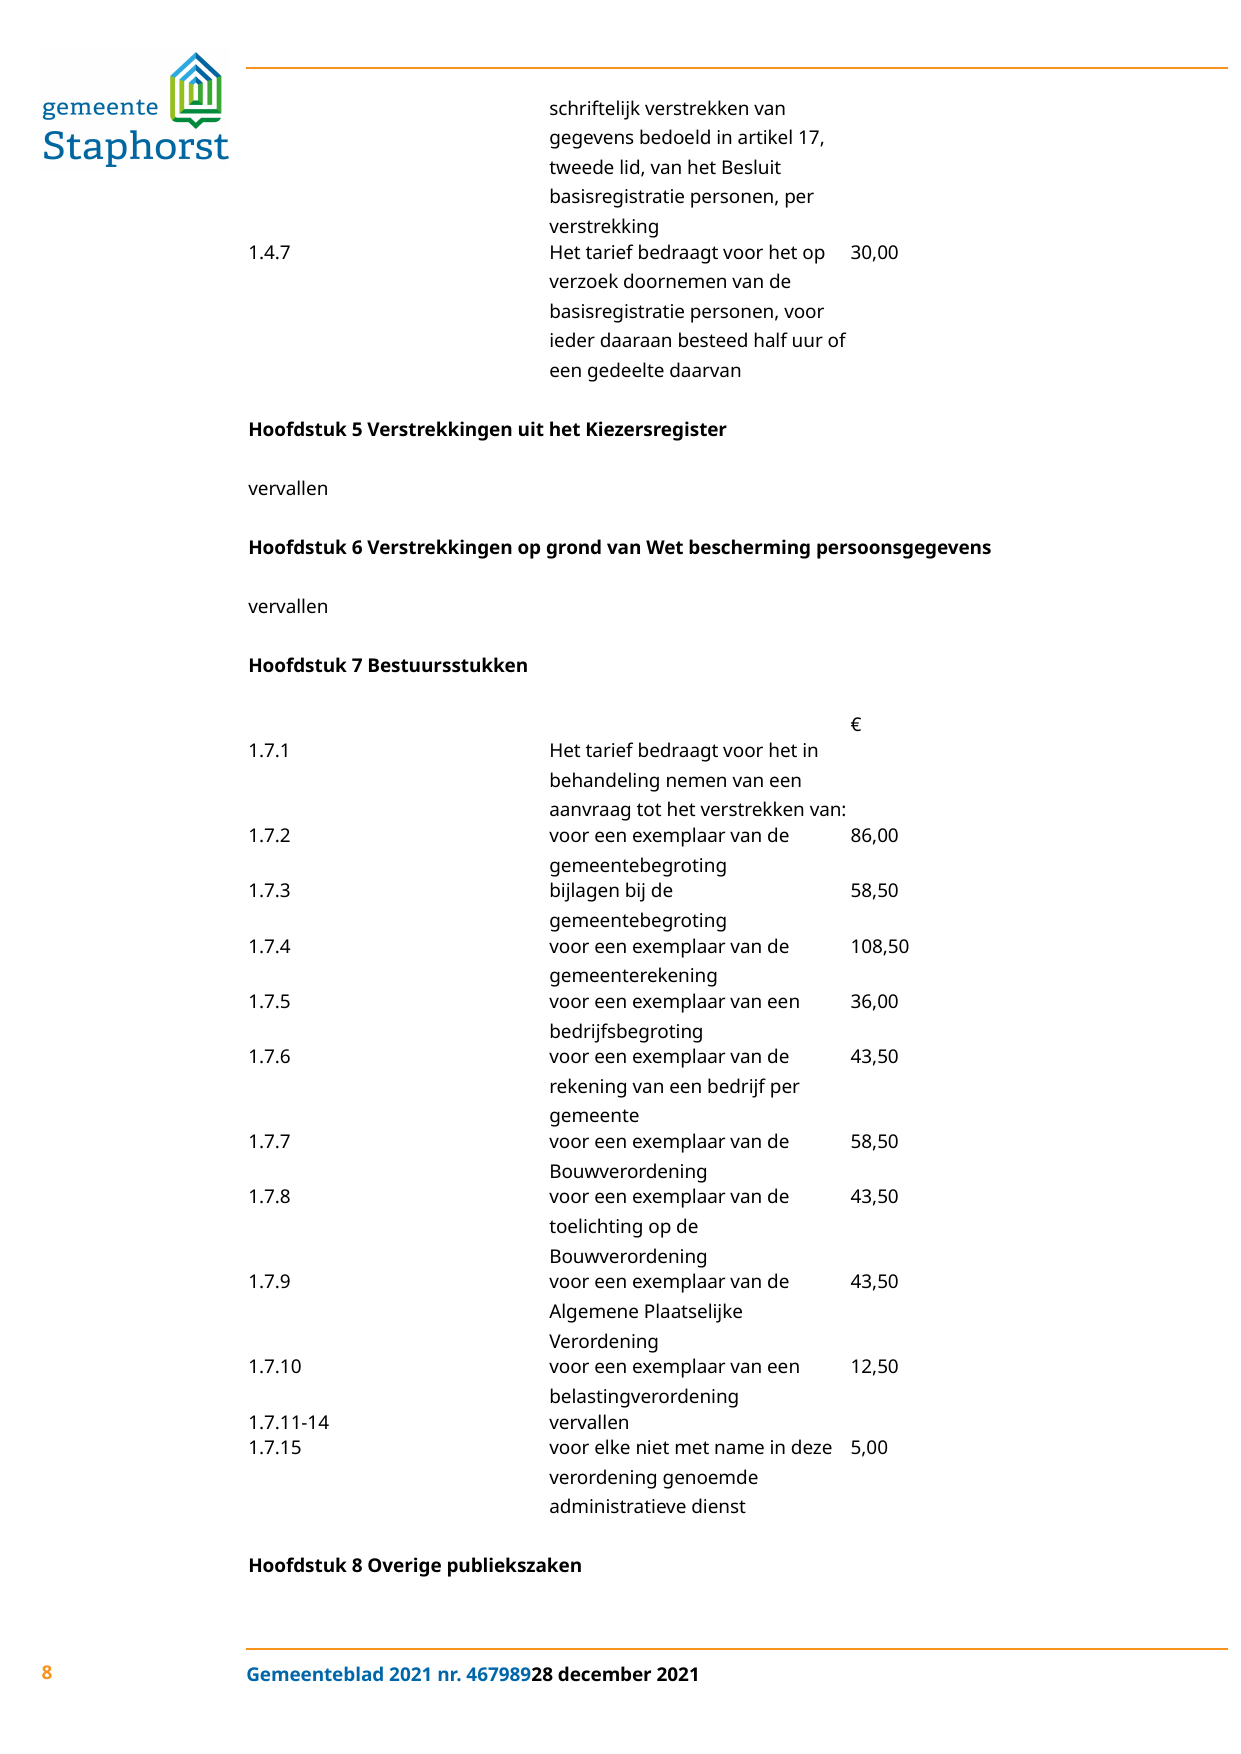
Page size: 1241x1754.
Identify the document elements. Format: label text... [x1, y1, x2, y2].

table_cell [850, 738, 1152, 822]
table_cell 12,50 [850, 1354, 1152, 1409]
table_cell vervallen [549, 1409, 850, 1434]
table_cell 86,00 [850, 822, 1152, 878]
table_cell voor een exemplaar van de gemeentebegroting [549, 822, 850, 878]
table_cell voor een exemplaar van de toelichting op de Bouwverordening [549, 1184, 850, 1269]
table_cell 1.7.8 [248, 1184, 549, 1269]
table_cell [248, 95, 549, 239]
table_cell 1.7.2 [248, 822, 549, 878]
text Hoofdstuk 6 Verstrekkingen op grond van Wet bescherming persoonsgegevens [248, 534, 1152, 560]
table_cell 5,00 [850, 1435, 1152, 1519]
table_cell voor een exemplaar van de rekening van een bedrijf per gemeente [549, 1044, 850, 1128]
table_header € [850, 712, 1152, 737]
table_cell 108,50 [850, 933, 1152, 988]
table_header [248, 712, 549, 737]
text vervallen [248, 475, 1152, 501]
table_cell 30,00 [850, 239, 1152, 383]
table_cell 1.7.5 [248, 988, 549, 1043]
table_cell 1.7.6 [248, 1044, 549, 1128]
table_cell voor een exemplaar van een bedrijfsbegroting [549, 988, 850, 1043]
table_cell 1.7.9 [248, 1269, 549, 1353]
text Hoofdstuk 7 Bestuursstukken [248, 652, 1152, 678]
table_cell 1.7.11-14 [248, 1409, 549, 1434]
table_cell 58,50 [850, 1129, 1152, 1184]
table_header [549, 712, 850, 737]
table_cell 43,50 [850, 1044, 1152, 1128]
table_cell 1.4.7 [248, 239, 549, 383]
table_cell bijlagen bij de gemeentebegroting [549, 878, 850, 933]
table_cell Het tarief bedraagt voor het in behandeling nemen van een aanvraag tot het verstrekken van: [549, 738, 850, 822]
text Hoofdstuk 8 Overige publiekszaken [248, 1552, 1152, 1578]
table_cell voor een exemplaar van de Algemene Plaatselijke Verordening [549, 1269, 850, 1353]
table_cell 1.7.15 [248, 1435, 549, 1519]
table_cell 1.7.7 [248, 1129, 549, 1184]
picture [41, 47, 231, 172]
table_cell 36,00 [850, 988, 1152, 1043]
table_cell 1.7.3 [248, 878, 549, 933]
table_cell [850, 1409, 1152, 1434]
text Hoofdstuk 5 Verstrekkingen uit het Kiezersregister [248, 416, 1152, 441]
text vervallen [248, 593, 1152, 619]
table_cell 1.7.1 [248, 738, 549, 822]
table_cell 43,50 [850, 1269, 1152, 1353]
table_cell 1.7.4 [248, 933, 549, 988]
table_cell voor een exemplaar van de Bouwverordening [549, 1129, 850, 1184]
table_cell voor elke niet met name in deze verordening genoemde administratieve dienst [549, 1435, 850, 1519]
table_cell 58,50 [850, 878, 1152, 933]
table_cell [850, 95, 1152, 239]
table_cell Het tarief bedraagt voor het op verzoek doornemen van de basisregistratie personen, voor ieder daaraan besteed half uur of een gedeelte daarvan [549, 239, 850, 383]
table_cell voor een exemplaar van een belastingverordening [549, 1354, 850, 1409]
table_cell 43,50 [850, 1184, 1152, 1269]
table_cell schriftelijk verstrekken van gegevens bedoeld in artikel 17, tweede lid, van het Besluit basisregistratie personen, per verstrekking [549, 95, 850, 239]
table_cell voor een exemplaar van de gemeenterekening [549, 933, 850, 988]
table_cell 1.7.10 [248, 1354, 549, 1409]
